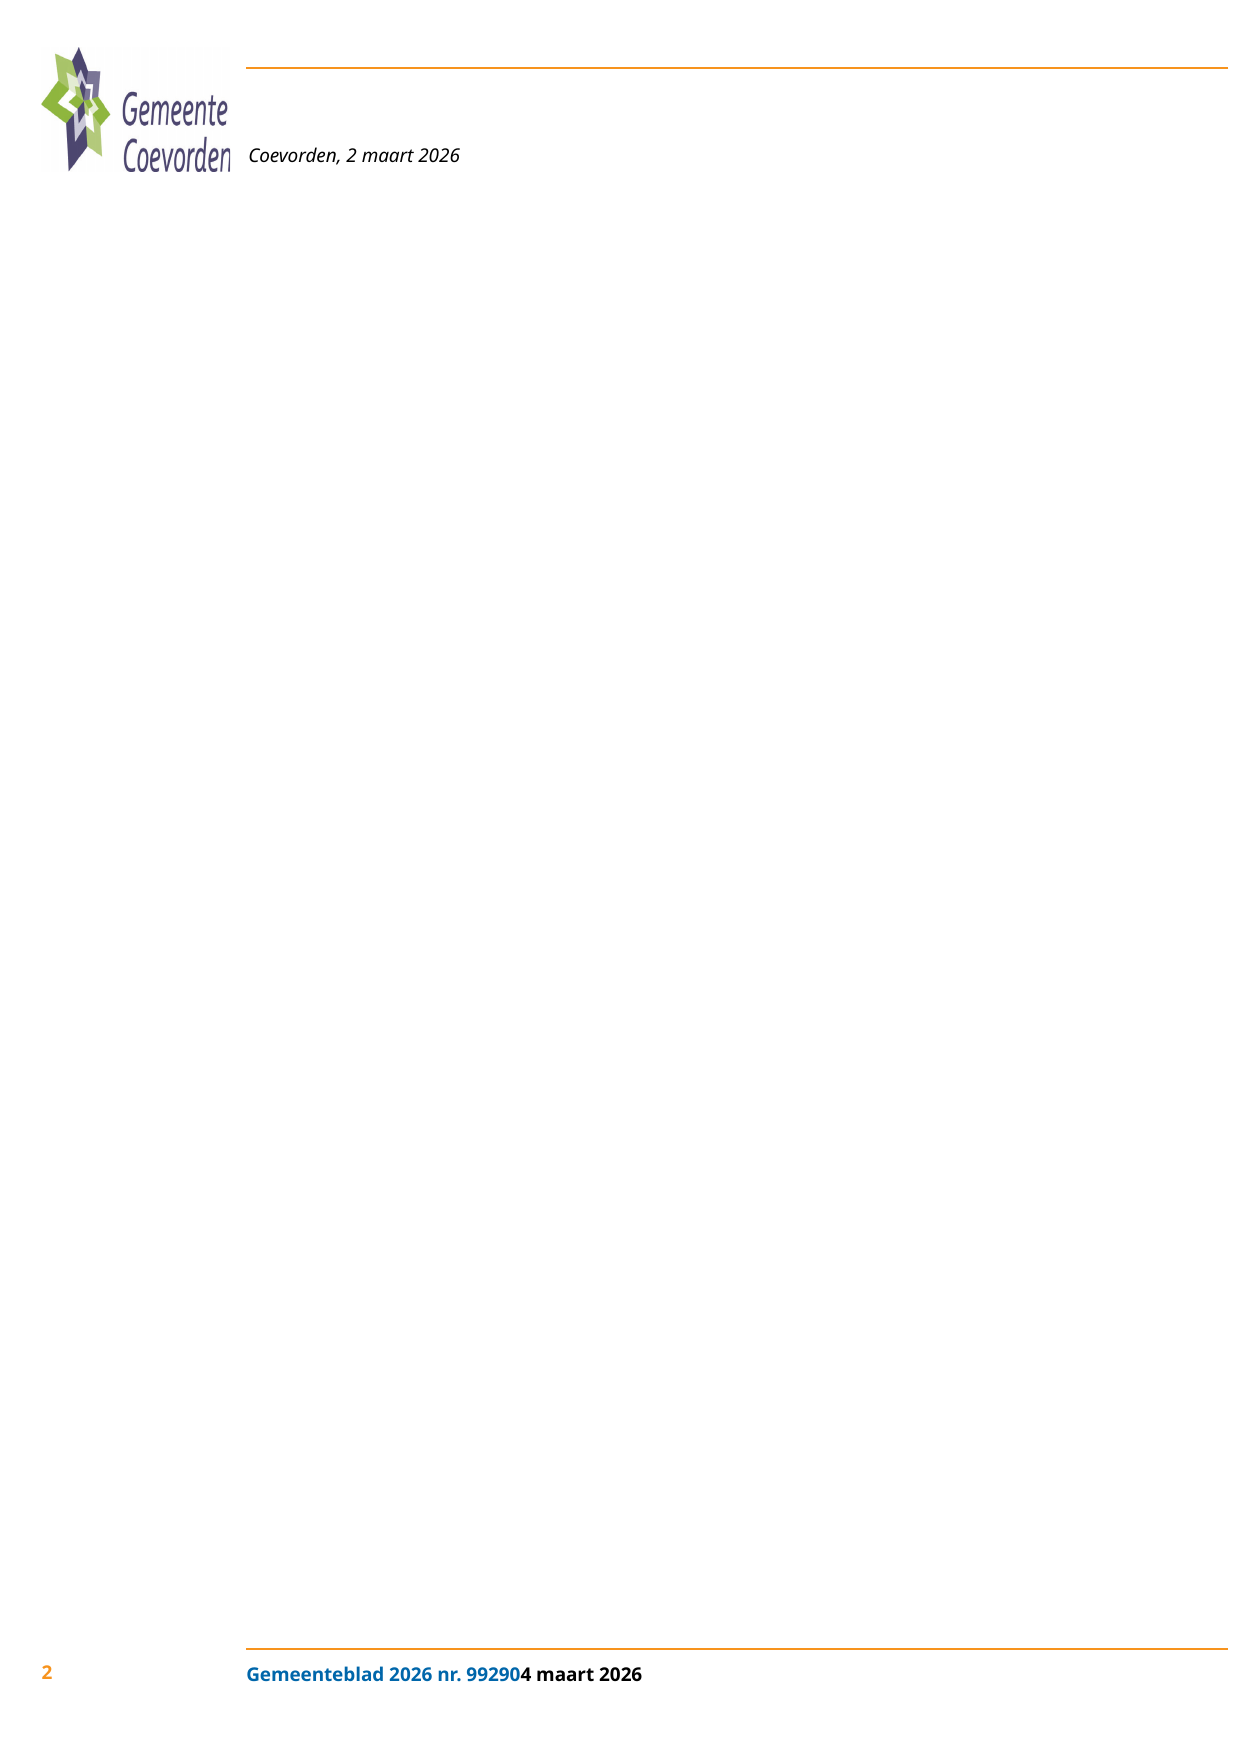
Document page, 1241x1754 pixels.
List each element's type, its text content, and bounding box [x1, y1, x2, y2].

text Coevorden, 2 maart 2026 [248, 143, 1152, 168]
picture [41, 47, 231, 172]
